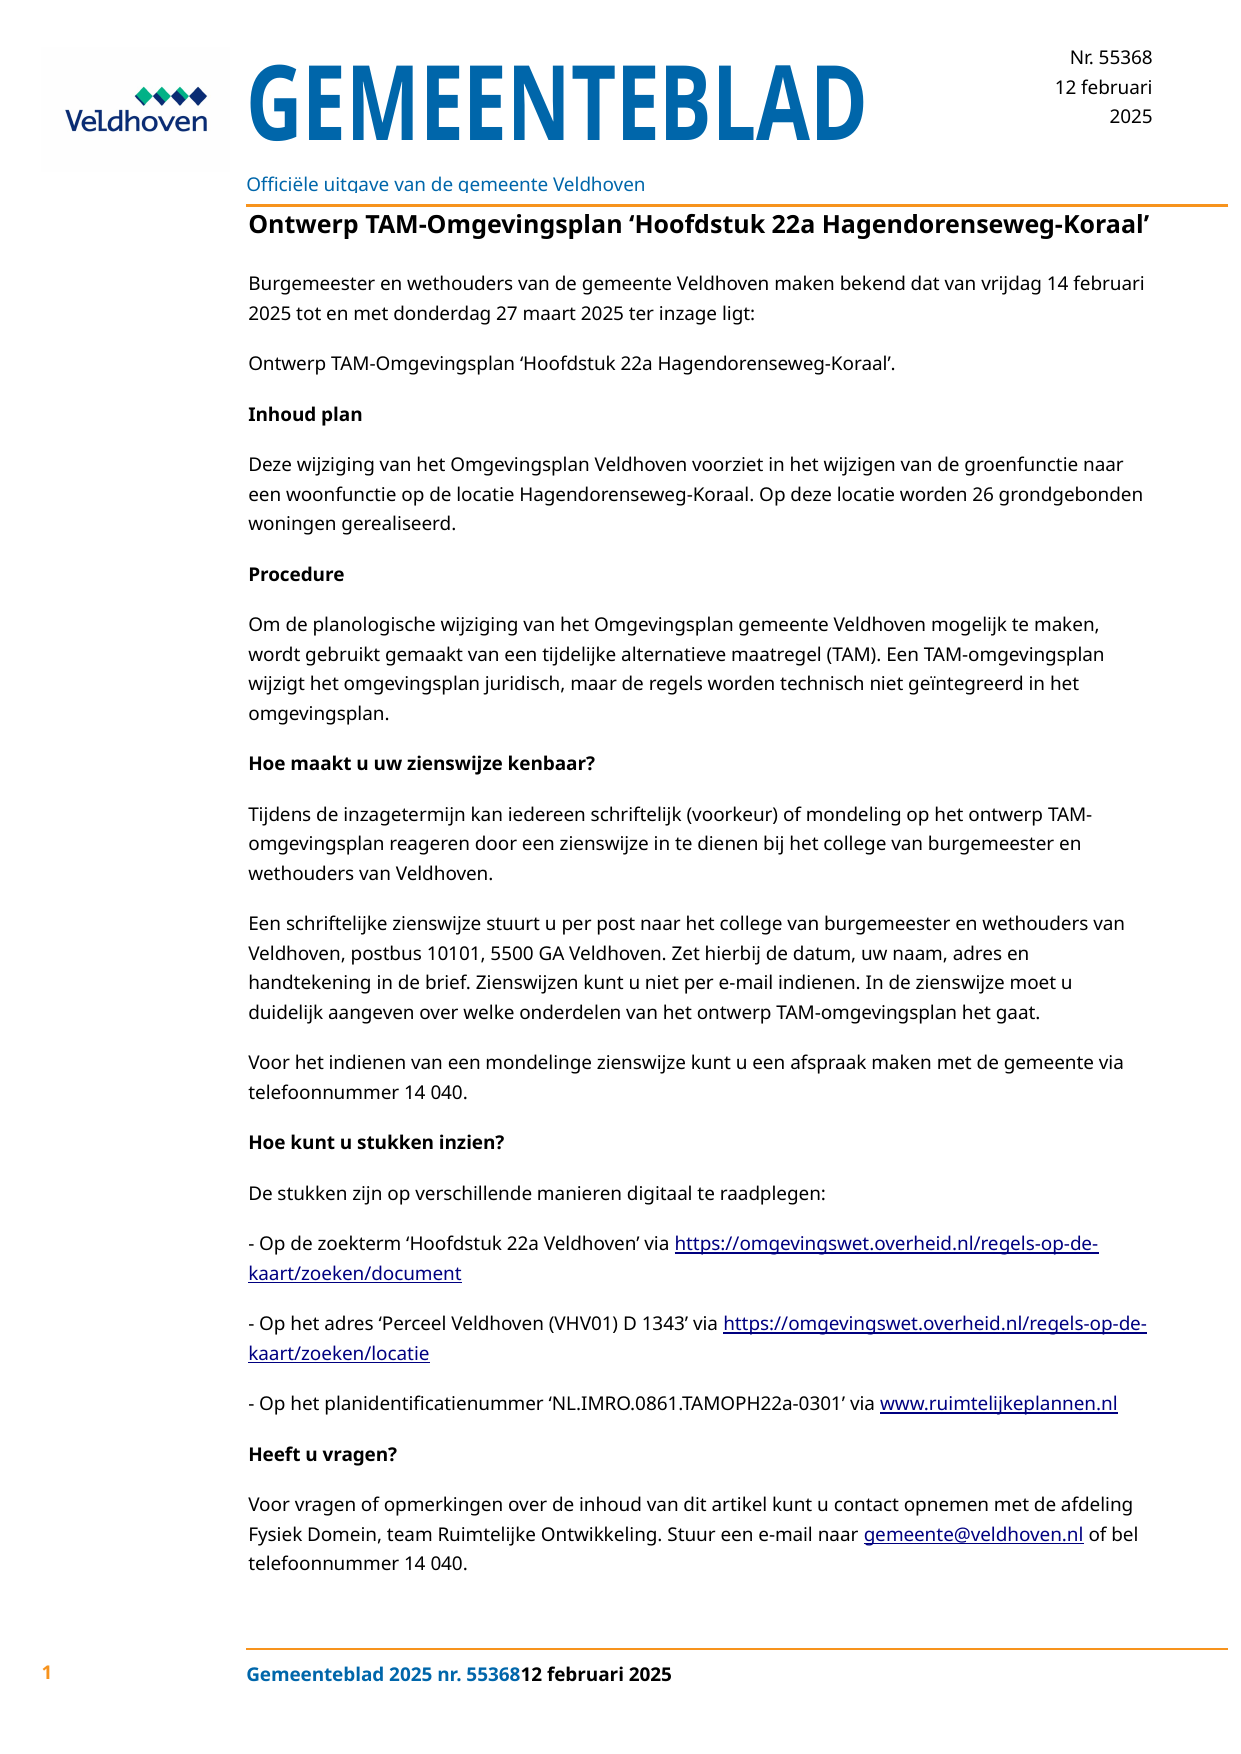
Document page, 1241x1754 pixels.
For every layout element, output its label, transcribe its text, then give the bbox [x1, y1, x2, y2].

text Deze wijziging van het Omgevingsplan Veldhoven voorziet in het wijzigen van de groenfunctie naar een woonfunctie op de locatie Hagendorenseweg-Koraal. Op deze locatie worden 26 grondgebonden woningen gerealiseerd. [248, 451, 1152, 536]
text Om de planologische wijziging van het Omgevingsplan gemeente Veldhoven mogelijk te maken, wordt gebruikt gemaakt van een tijdelijke alternatieve maatregel (TAM). Een TAM-omgevingsplan wijzigt het omgevingsplan juridisch, maar de regels worden technisch niet geïntegreerd in het omgevingsplan. [248, 611, 1152, 726]
text Ontwerp TAM-Omgevingsplan ‘Hoofdstuk 22a Hagendorenseweg-Koraal’ [248, 207, 1152, 241]
text Ontwerp TAM-Omgevingsplan ‘Hoofdstuk 22a Hagendorenseweg-Koraal’. [248, 350, 1152, 376]
text Inhoud plan [248, 401, 1152, 426]
text Heeft u vragen? [248, 1441, 1152, 1466]
text Tijdens de inzagetermijn kan iedereen schriftelijk (voorkeur) of mondeling op het ontwerp TAM-omgevingsplan reageren door een zienswijze in te dienen bij het college van burgemeester en wethouders van Veldhoven. [248, 801, 1152, 886]
text - Op het planidentificatienummer ‘NL.IMRO.0861.TAMOPH22a-0301’ via www.ruimtelijkeplannen.nl [248, 1390, 1152, 1416]
picture [41, 47, 231, 172]
text Een schriftelijke zienswijze stuurt u per post naar het college van burgemeester en wethouders van Veldhoven, postbus 10101, 5500 GA Veldhoven. Zet hierbij de datum, uw naam, adres en handtekening in de brief. Zienswijzen kunt u niet per e-mail indienen. In de zienswijze moet u duidelijk aangeven over welke onderdelen van het ontwerp TAM-omgevingsplan het gaat. [248, 910, 1152, 1025]
text - Op het adres ‘Perceel Veldhoven (VHV01) D 1343’ via https://omgevingswet.overheid.nl/regels-op-de-kaart/zoeken/locatie [248, 1310, 1152, 1366]
text Hoe kunt u stukken inzien? [248, 1129, 1152, 1155]
text Procedure [248, 561, 1152, 586]
text Burgemeester en wethouders van de gemeente Veldhoven maken bekend dat van vrijdag 14 februari 2025 tot en met donderdag 27 maart 2025 ter inzage ligt: [248, 270, 1152, 326]
text Hoe maakt u uw zienswijze kenbaar? [248, 750, 1152, 776]
text Voor vragen of opmerkingen over de inhoud van dit artikel kunt u contact opnemen met de afdeling Fysiek Domein, team Ruimtelijke Ontwikkeling. Stuur een e-mail naar gemeente@veldhoven.nl of bel telefoonnummer 14 040. [248, 1491, 1152, 1576]
text - Op de zoekterm ‘Hoofdstuk 22a Veldhoven’ via https://omgevingswet.overheid.nl/regels-op-de-kaart/zoeken/document [248, 1230, 1152, 1286]
text De stukken zijn op verschillende manieren digitaal te raadplegen: [248, 1180, 1152, 1206]
text Voor het indienen van een mondelinge zienswijze kunt u een afspraak maken met de gemeente via telefoonnummer 14 040. [248, 1049, 1152, 1105]
